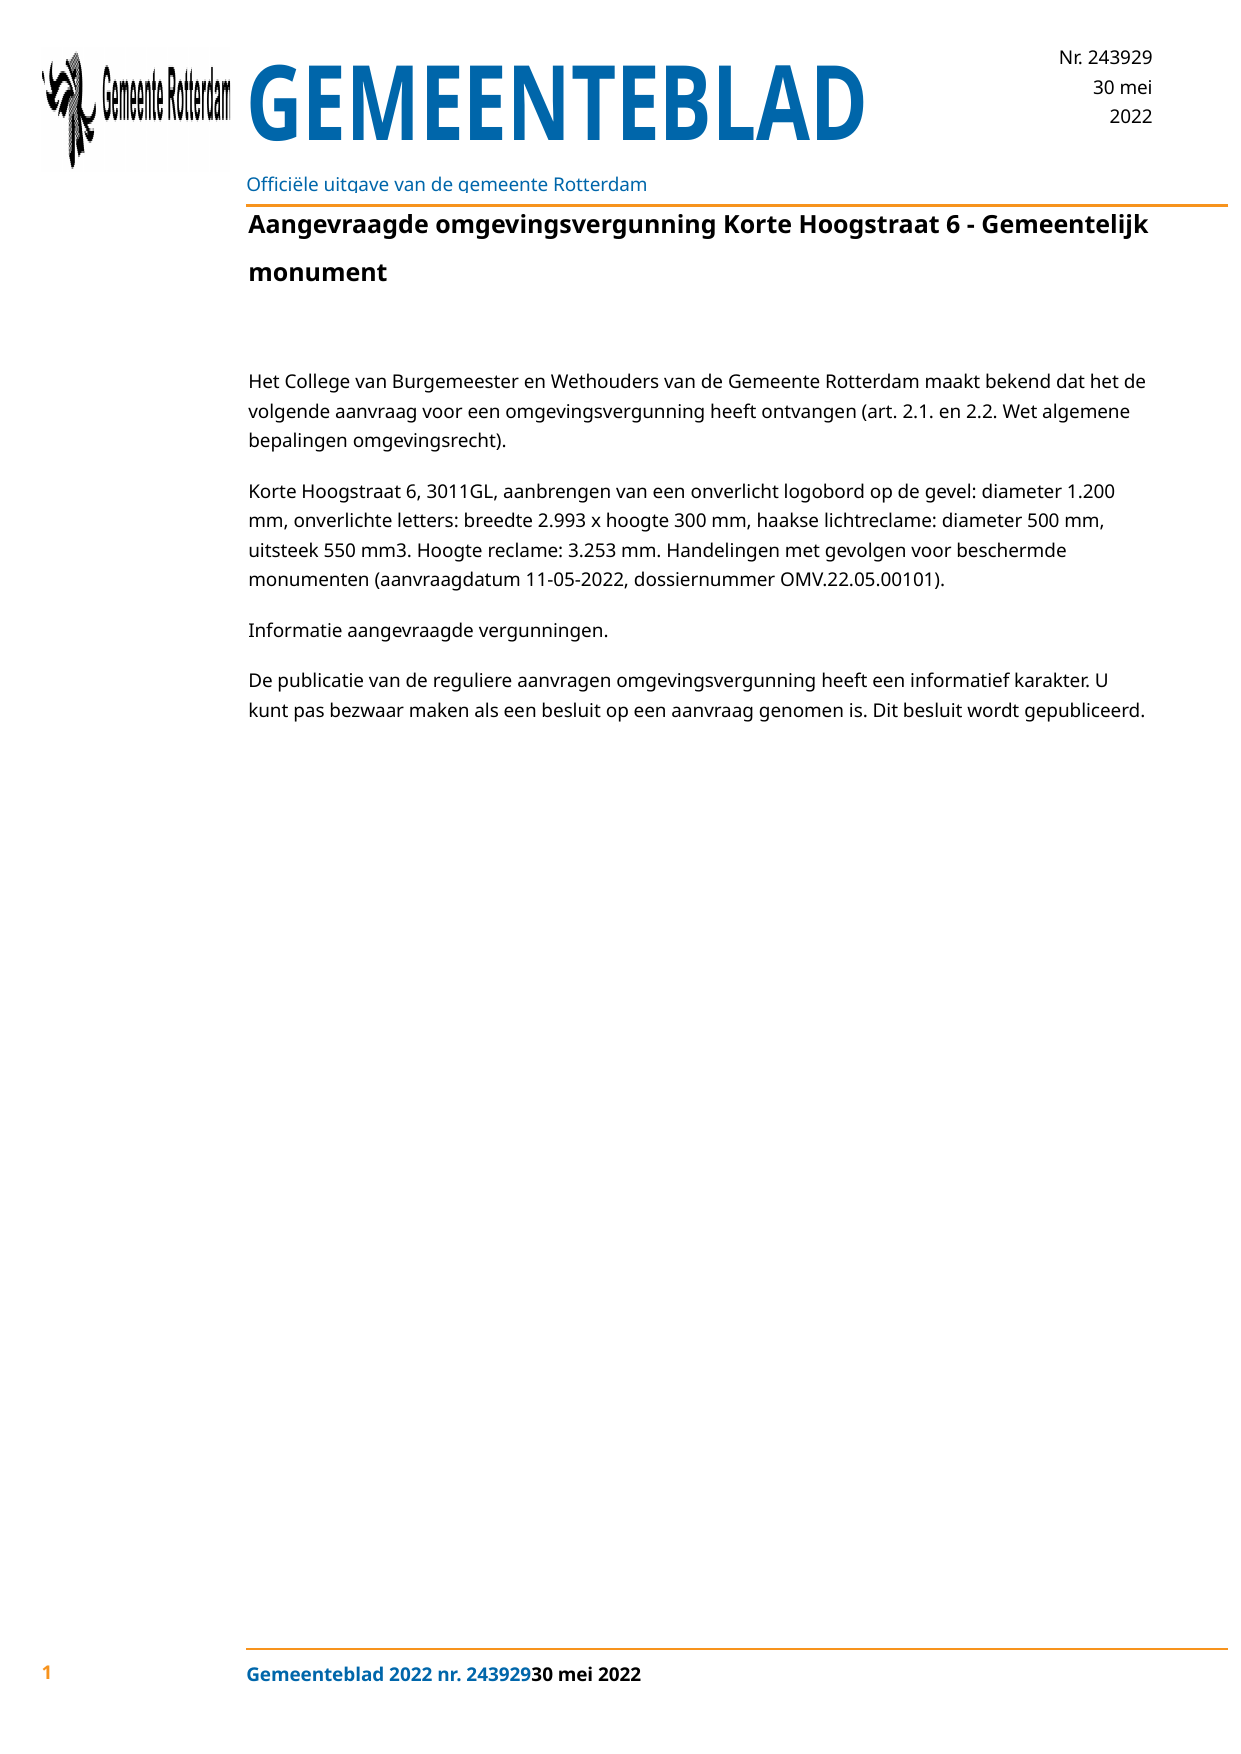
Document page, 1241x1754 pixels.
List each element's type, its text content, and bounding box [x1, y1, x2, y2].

text De publicatie van de reguliere aanvragen omgevingsvergunning heeft een informatief karakter. U kunt pas bezwaar maken als een besluit op een aanvraag genomen is. Dit besluit wordt gepubliceerd. [248, 667, 1152, 723]
picture [41, 47, 231, 172]
text Het College van Burgemeester en Wethouders van de Gemeente Rotterdam maakt bekend dat het de volgende aanvraag voor een omgevingsvergunning heeft ontvangen (art. 2.1. en 2.2. Wet algemene bepalingen omgevingsrecht). [248, 368, 1152, 453]
text Informatie aangevraagde vergunningen. [248, 617, 1152, 643]
text Korte Hoogstraat 6, 3011GL, aanbrengen van een onverlicht logobord op de gevel: diameter 1.200 mm, onverlichte letters: breedte 2.993 x hoogte 300 mm, haakse lichtreclame: diameter 500 mm, uitsteek 550 mm3. Hoogte reclame: 3.253 mm. Handelingen met gevolgen voor beschermde monumenten (aanvraagdatum 11-05-2022, dossiernummer OMV.22.05.00101). [248, 478, 1152, 592]
text Aangevraagde omgevingsvergunning Korte Hoogstraat 6 - Gemeentelijk monument [248, 207, 1152, 288]
